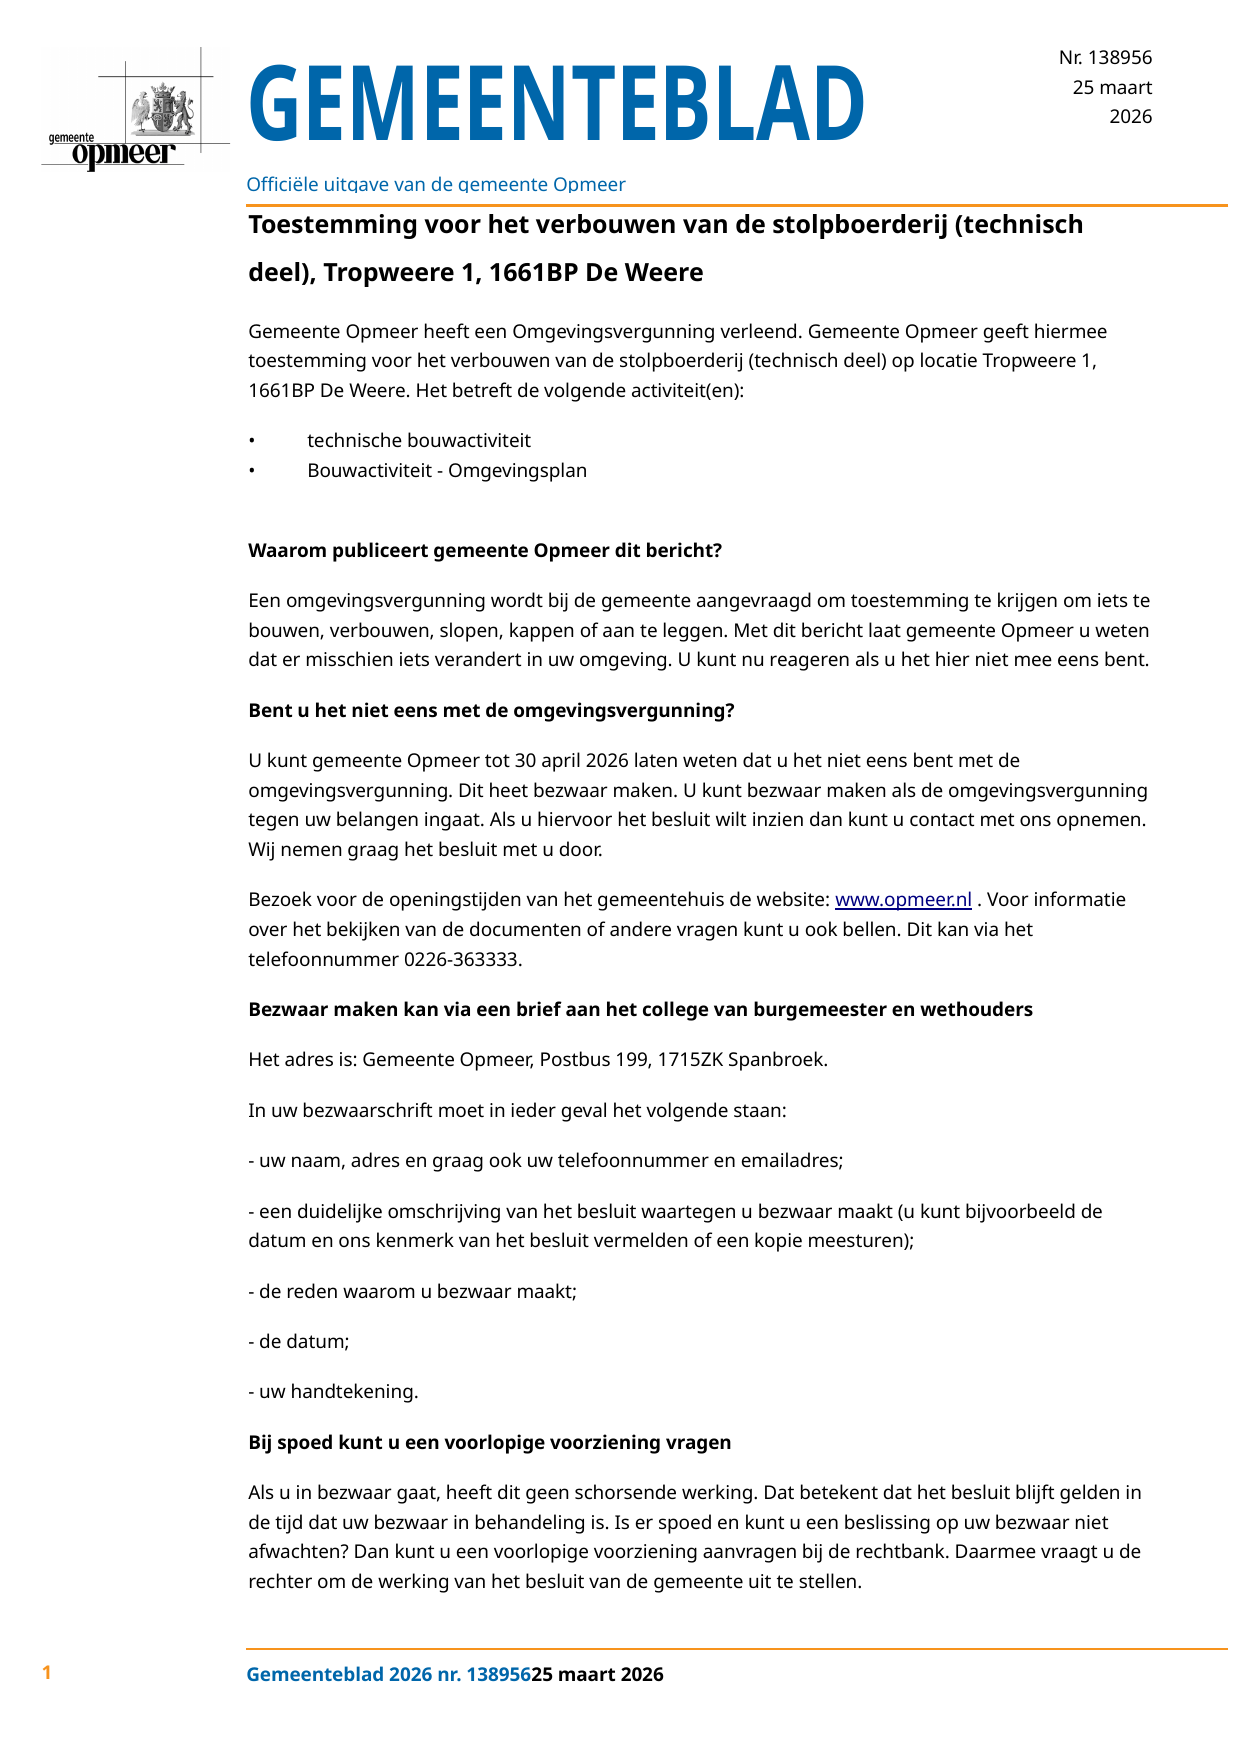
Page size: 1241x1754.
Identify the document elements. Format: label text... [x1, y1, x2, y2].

text Gemeente Opmeer heeft een Omgevingsvergunning verleend. Gemeente Opmeer geeft hiermee toestemming voor het verbouwen van de stolpboerderij (technisch deel) op locatie Tropweere 1, 1661BP De Weere. Het betreft de volgende activiteit(en): [248, 318, 1152, 403]
text Als u in bezwaar gaat, heeft dit geen schorsende werking. Dat betekent dat het besluit blijft gelden in de tijd dat uw bezwaar in behandeling is. Is er spoed en kunt u een beslissing op uw bezwaar niet afwachten? Dan kunt u een voorlopige voorziening aanvragen bij de rechtbank. Daarmee vraagt u de rechter om de werking van het besluit van de gemeente uit te stellen. [248, 1479, 1152, 1594]
text Het adres is: Gemeente Opmeer, Postbus 199, 1715ZK Spanbroek. [248, 1047, 1152, 1072]
picture [41, 47, 231, 172]
text - een duidelijke omschrijving van het besluit waartegen u bezwaar maakt (u kunt bijvoorbeeld de datum en ons kenmerk van het besluit vermelden of een kopie meesturen); [248, 1198, 1152, 1253]
text Bezwaar maken kan via een brief aan het college van burgemeester en wethouders [248, 996, 1152, 1022]
text Toestemming voor het verbouwen van de stolpboerderij (technisch deel), Tropweere 1, 1661BP De Weere [248, 207, 1152, 288]
text Waarom publiceert gemeente Opmeer dit bericht? [248, 537, 1152, 563]
text - de datum; [248, 1328, 1152, 1354]
list technische bouwactiviteit [248, 427, 1152, 453]
text - de reden waarom u bezwaar maakt; [248, 1278, 1152, 1304]
text In uw bezwaarschrift moet in ieder geval het volgende staan: [248, 1097, 1152, 1123]
text - uw naam, adres en graag ook uw telefoonnummer en emailadres; [248, 1147, 1152, 1173]
text Een omgevingsvergunning wordt bij de gemeente aangevraagd om toestemming te krijgen om iets te bouwen, verbouwen, slopen, kappen of aan te leggen. Met dit bericht laat gemeente Opmeer u weten dat er misschien iets verandert in uw omgeving. U kunt nu reageren als u het hier niet mee eens bent. [248, 587, 1152, 672]
text Bij spoed kunt u een voorlopige voorziening vragen [248, 1429, 1152, 1455]
text - uw handtekening. [248, 1379, 1152, 1404]
list Bouwactiviteit - Omgevingsplan [248, 457, 1152, 483]
text Bezoek voor de openingstijden van het gemeentehuis de website: www.opmeer.nl . Voor informatie over het bekijken van de documenten of andere vragen kunt u ook bellen. Dit kan via het telefoonnummer 0226-363333. [248, 887, 1152, 972]
text Bent u het niet eens met de omgevingsvergunning? [248, 697, 1152, 723]
text U kunt gemeente Opmeer tot 30 april 2026 laten weten dat u het niet eens bent met de omgevingsvergunning. Dit heet bezwaar maken. U kunt bezwaar maken als de omgevingsvergunning tegen uw belangen ingaat. Als u hiervoor het besluit wilt inzien dan kunt u contact met ons opnemen. Wij nemen graag het besluit met u door. [248, 747, 1152, 862]
